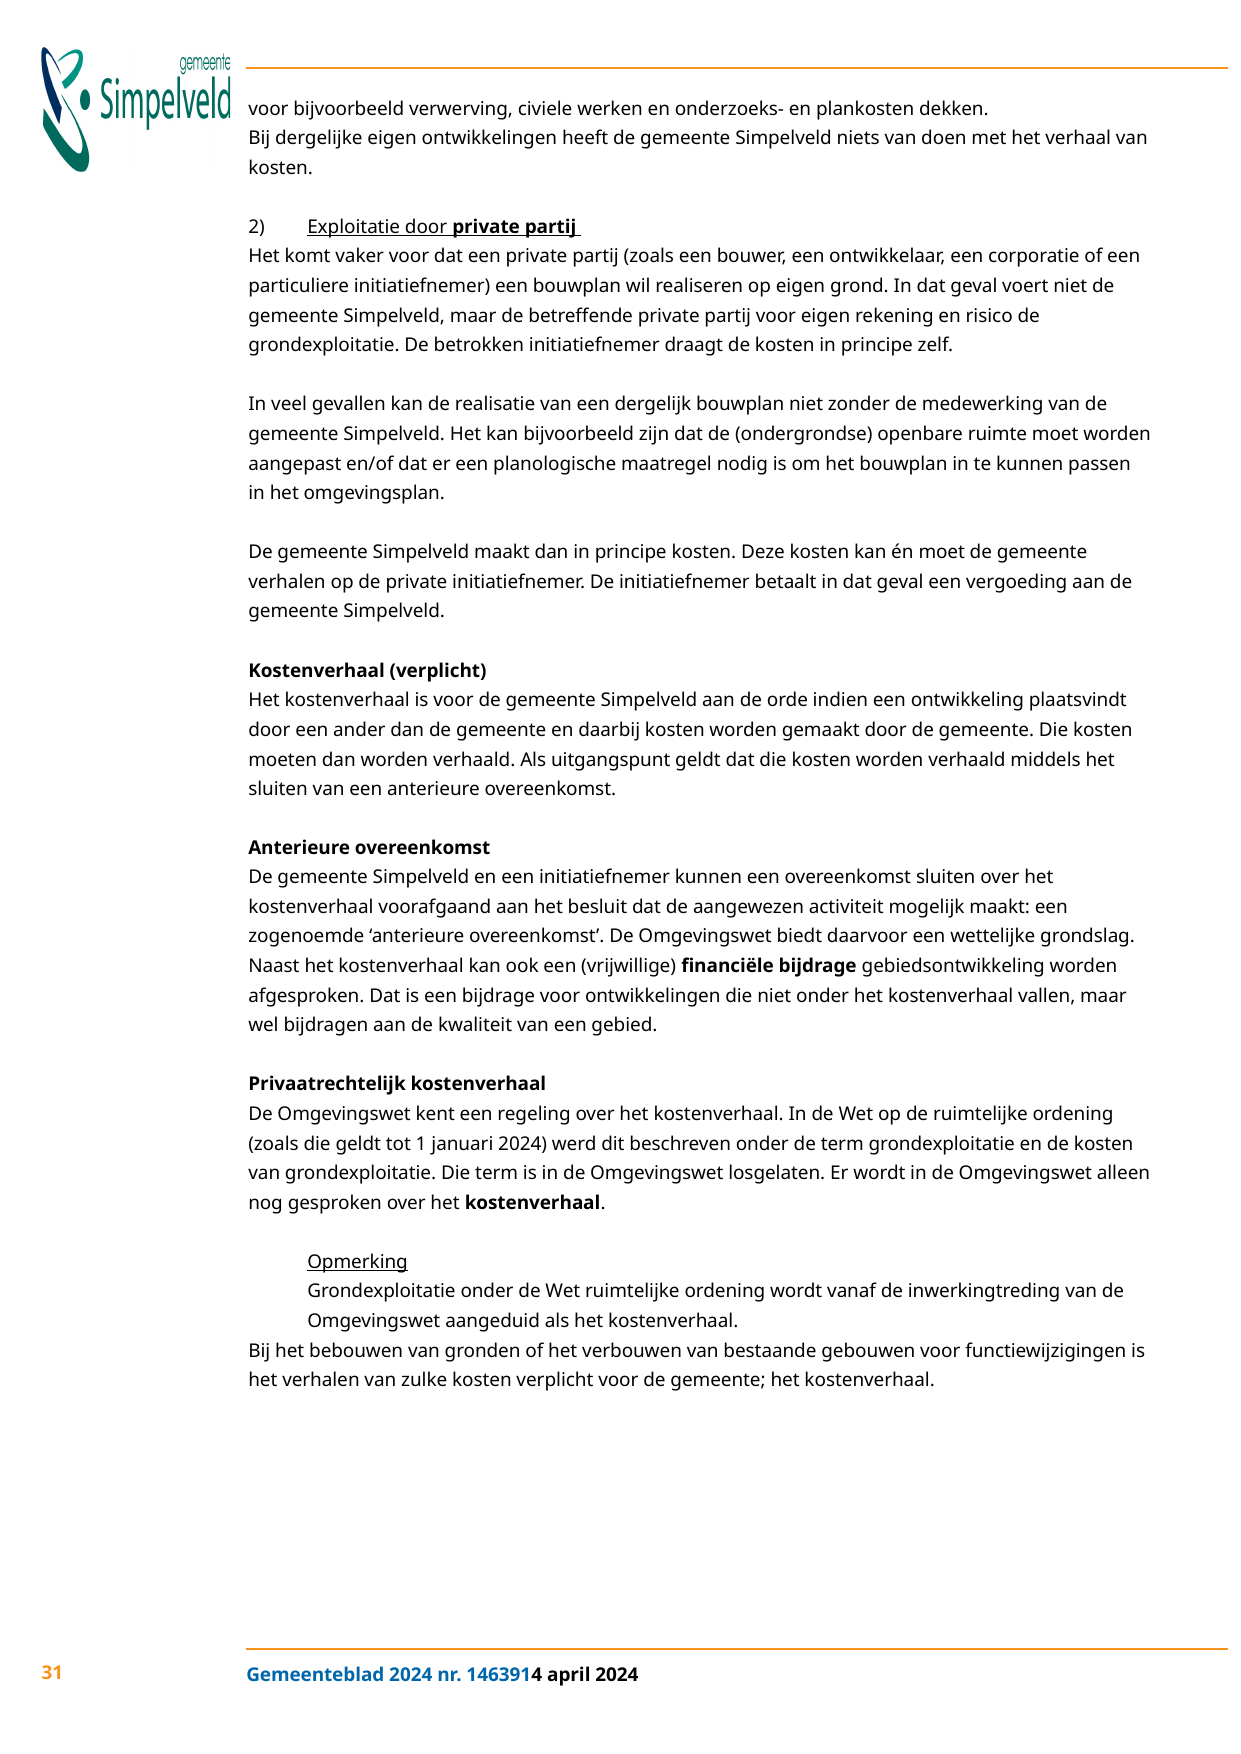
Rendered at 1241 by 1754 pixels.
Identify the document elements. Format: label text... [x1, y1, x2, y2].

table_header Kostenverhaal (verplicht) Het kostenverhaal is voor de gemeente Simpelveld aan de orde indien een ontwikkeling plaatsvindt door een ander dan de gemeente en daarbij kosten worden gemaakt door de gemeente. Die kosten moeten dan worden verhaald. Als uitgangspunt geldt dat die kosten worden verhaald middels het sluiten van een anterieure overeenkomst. [248, 657, 1152, 801]
text Bij het bebouwen van gronden of het verbouwen van bestaande gebouwen voor functiewijzigingen is het verhalen van zulke kosten verplicht voor de gemeente; het kostenverhaal. [248, 1337, 1152, 1392]
text Privaatrechtelijk kostenverhaal [248, 1071, 1152, 1096]
text Bij dergelijke eigen ontwikkelingen heeft de gemeente Simpelveld niets van doen met het verhaal van kosten. [248, 124, 1152, 180]
text voor bijvoorbeeld verwerving, civiele werken en onderzoeks- en plankosten dekken. [248, 95, 1152, 121]
list Exploitatie door private partij [248, 213, 1152, 239]
list Grondexploitatie onder de Wet ruimtelijke ordening wordt vanaf de inwerkingtreding van de Omgevingswet aangeduid als het kostenverhaal. [248, 1278, 1152, 1333]
list Opmerking [248, 1248, 1152, 1274]
text De gemeente Simpelveld maakt dan in principe kosten. Deze kosten kan én moet de gemeente verhalen op de private initiatiefnemer. De initiatiefnemer betaalt in dat geval een vergoeding aan de gemeente Simpelveld. [248, 538, 1152, 623]
text De gemeente Simpelveld en een initiatiefnemer kunnen een overeenkomst sluiten over het kostenverhaal voorafgaand aan het besluit dat de aangewezen activiteit mogelijk maakt: een zogenoemde ‘anterieure overeenkomst’. De Omgevingswet biedt daarvoor een wettelijke grondslag. Naast het kostenverhaal kan ook een (vrijwillige) financiële bijdrage gebiedsontwikkeling worden afgesproken. Dat is een bijdrage voor ontwikkelingen die niet onder het kostenverhaal vallen, maar wel bijdragen aan de kwaliteit van een gebied. [248, 863, 1152, 1037]
text De Omgevingswet kent een regeling over het kostenverhaal. In de Wet op de ruimtelijke ordening (zoals die geldt tot 1 januari 2024) werd dit beschreven onder de term grondexploitatie en de kosten van grondexploitatie. Die term is in de Omgevingswet losgelaten. Er wordt in de Omgevingswet alleen nog gesproken over het kostenverhaal. [248, 1100, 1152, 1214]
picture [41, 47, 231, 172]
text In veel gevallen kan de realisatie van een dergelijk bouwplan niet zonder de medewerking van de gemeente Simpelveld. Het kan bijvoorbeeld zijn dat de (ondergrondse) openbare ruimte moet worden aangepast en/of dat er een planologische maatregel nodig is om het bouwplan in te kunnen passen in het omgevingsplan. [248, 391, 1152, 505]
text Anterieure overeenkomst [248, 834, 1152, 859]
text Het komt vaker voor dat een private partij (zoals een bouwer, een ontwikkelaar, een corporatie of een particuliere initiatiefnemer) een bouwplan wil realiseren op eigen grond. In dat geval voert niet de gemeente Simpelveld, maar de betreffende private partij voor eigen rekening en risico de grondexploitatie. De betrokken initiatiefnemer draagt de kosten in principe zelf. [248, 243, 1152, 357]
